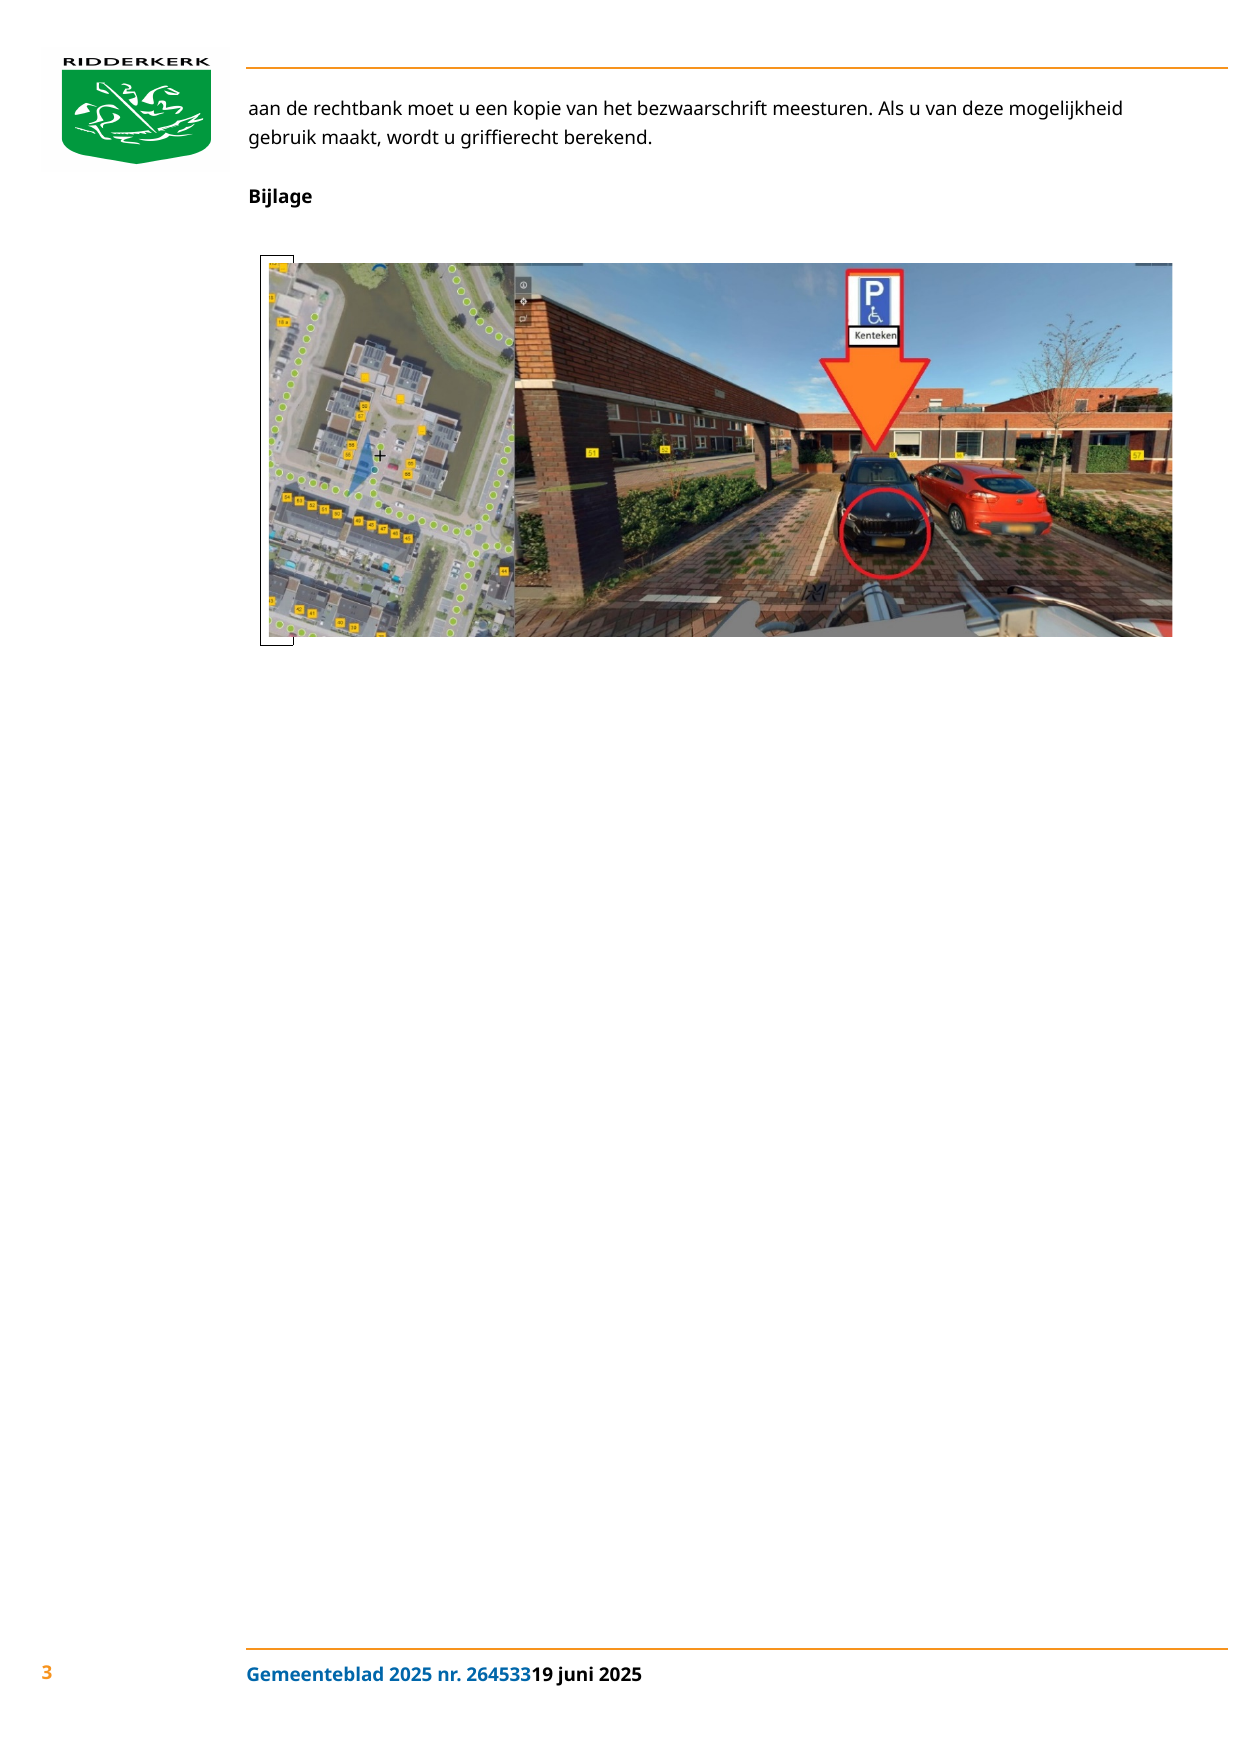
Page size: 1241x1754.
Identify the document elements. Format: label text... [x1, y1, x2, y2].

text Bijlage [248, 183, 1152, 209]
picture [268, 263, 1173, 637]
picture [41, 47, 231, 172]
text aan de rechtbank moet u een kopie van het bezwaarschrift meesturen. Als u van deze mogelijkheid gebruik maakt, wordt u griffierecht berekend. [248, 95, 1152, 150]
